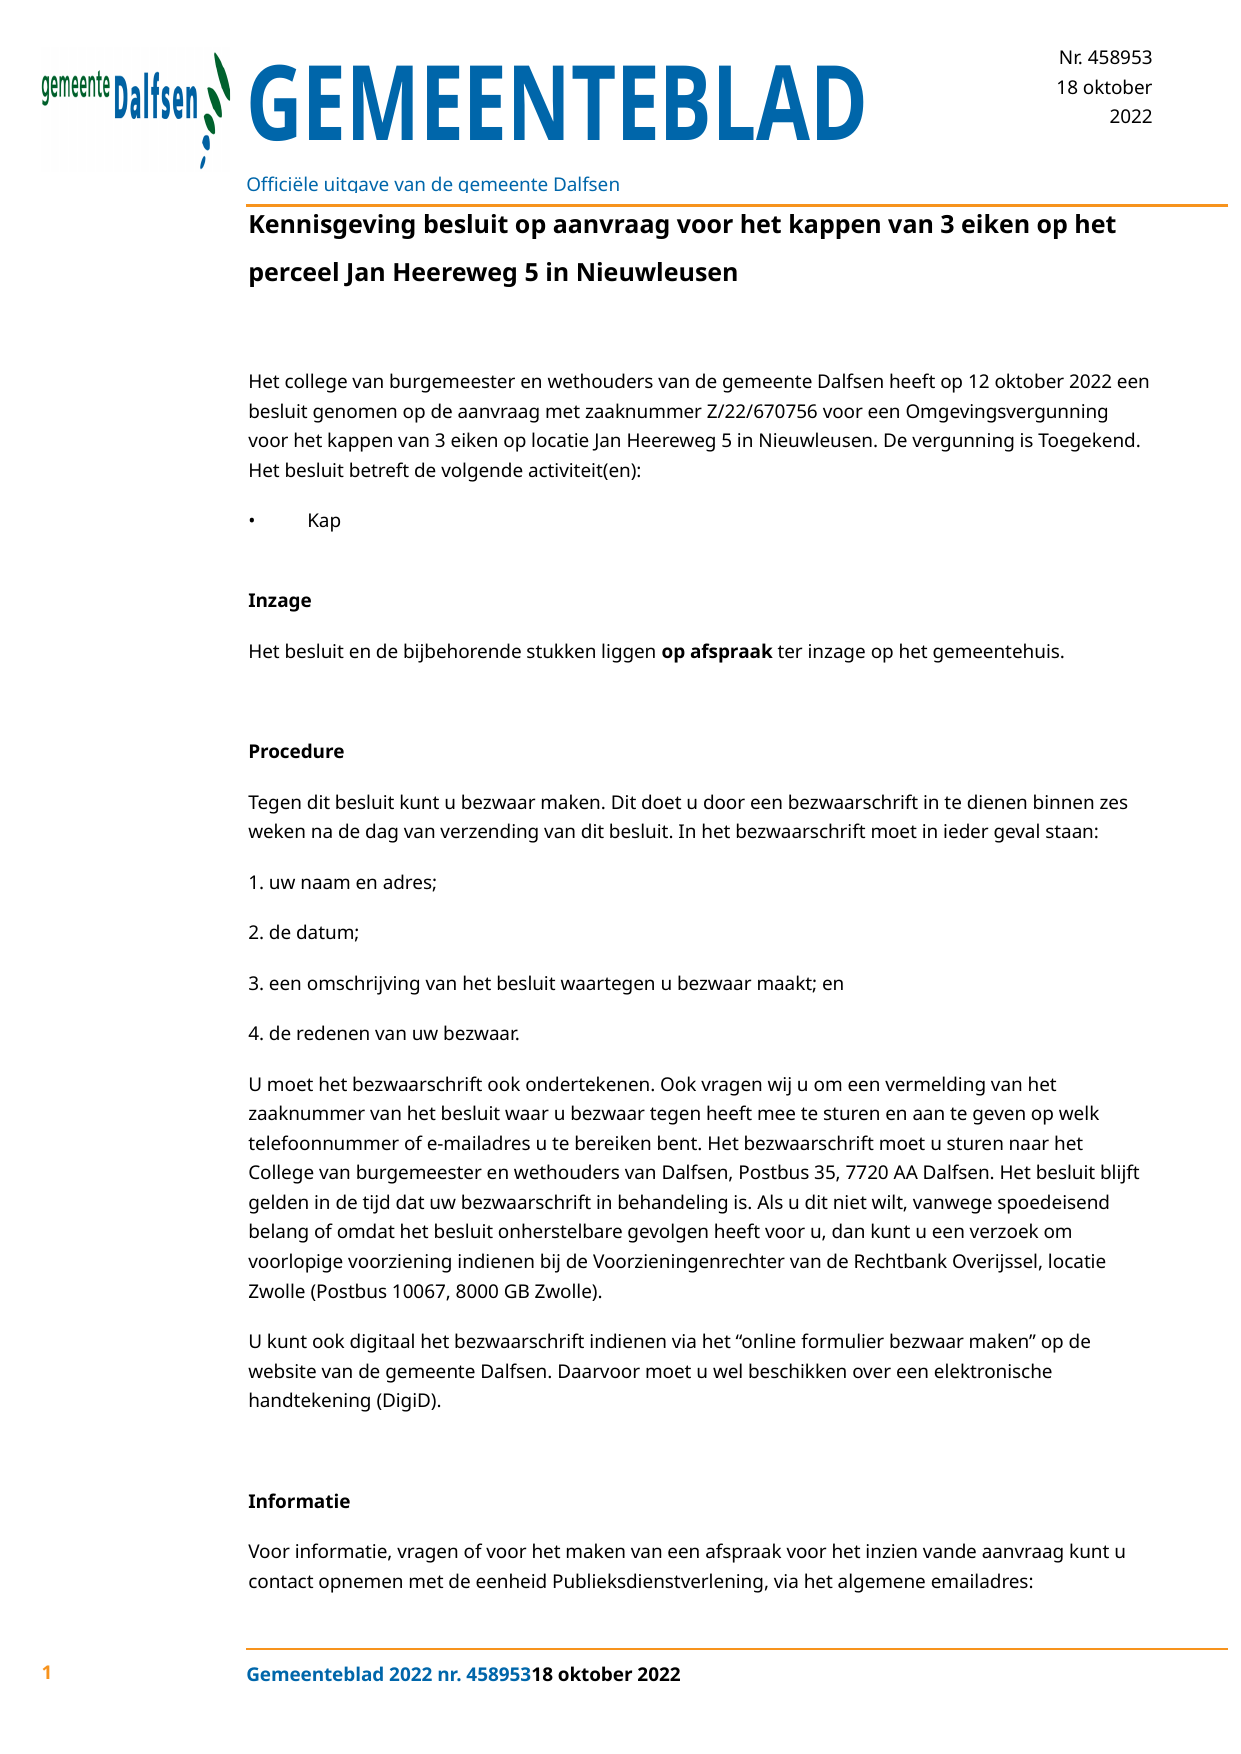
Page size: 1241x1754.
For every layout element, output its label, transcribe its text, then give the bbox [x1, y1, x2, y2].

text Het besluit en de bijbehorende stukken liggen op afspraak ter inzage op het gemeentehuis. [248, 638, 1152, 664]
text 1. uw naam en adres; [248, 869, 1152, 895]
picture [41, 47, 231, 172]
text Kennisgeving besluit op aanvraag voor het kappen van 3 eiken op het perceel Jan Heereweg 5 in Nieuwleusen [248, 207, 1152, 288]
text Tegen dit besluit kunt u bezwaar maken. Dit doet u door een bezwaarschrift in te dienen binnen zes weken na de dag van verzending van dit besluit. In het bezwaarschrift moet in ieder geval staan: [248, 789, 1152, 844]
text Het college van burgemeester en wethouders van de gemeente Dalfsen heeft op 12 oktober 2022 een besluit genomen op de aanvraag met zaaknummer Z/22/670756 voor een Omgevingsvergunning voor het kappen van 3 eiken op locatie Jan Heereweg 5 in Nieuwleusen. De vergunning is Toegekend. Het besluit betreft de volgende activiteit(en): [248, 368, 1152, 483]
text U moet het bezwaarschrift ook ondertekenen. Ook vragen wij u om een vermelding van het zaaknummer van het besluit waar u bezwaar tegen heeft mee te sturen en aan te geven op welk telefoonnummer of e-mailadres u te bereiken bent. Het bezwaarschrift moet u sturen naar het College van burgemeester en wethouders van Dalfsen, Postbus 35, 7720 AA Dalfsen. Het besluit blijft gelden in de tijd dat uw bezwaarschrift in behandeling is. Als u dit niet wilt, vanwege spoedeisend belang of omdat het besluit onherstelbare gevolgen heeft voor u, dan kunt u een verzoek om voorlopige voorziening indienen bij de Voorzieningenrechter van de Rechtbank Overijssel, locatie Zwolle (Postbus 10067, 8000 GB Zwolle). [248, 1071, 1152, 1304]
text Inzage [248, 587, 1152, 613]
text 3. een omschrijving van het besluit waartegen u bezwaar maakt; en [248, 970, 1152, 996]
text 4. de redenen van uw bezwaar. [248, 1020, 1152, 1046]
text 2. de datum; [248, 919, 1152, 945]
text Voor informatie, vragen of voor het maken van een afspraak voor het inzien vande aanvraag kunt u contact opnemen met de eenheid Publieksdienstverlening, via het algemene emailadres: [248, 1539, 1152, 1594]
text Procedure [248, 739, 1152, 764]
list Kap [248, 507, 1152, 533]
text U kunt ook digitaal het bezwaarschrift indienen via het “online formulier bezwaar maken” op de website van de gemeente Dalfsen. Daarvoor moet u wel beschikken over een elektronische handtekening (DigiD). [248, 1328, 1152, 1413]
text Informatie [248, 1488, 1152, 1514]
